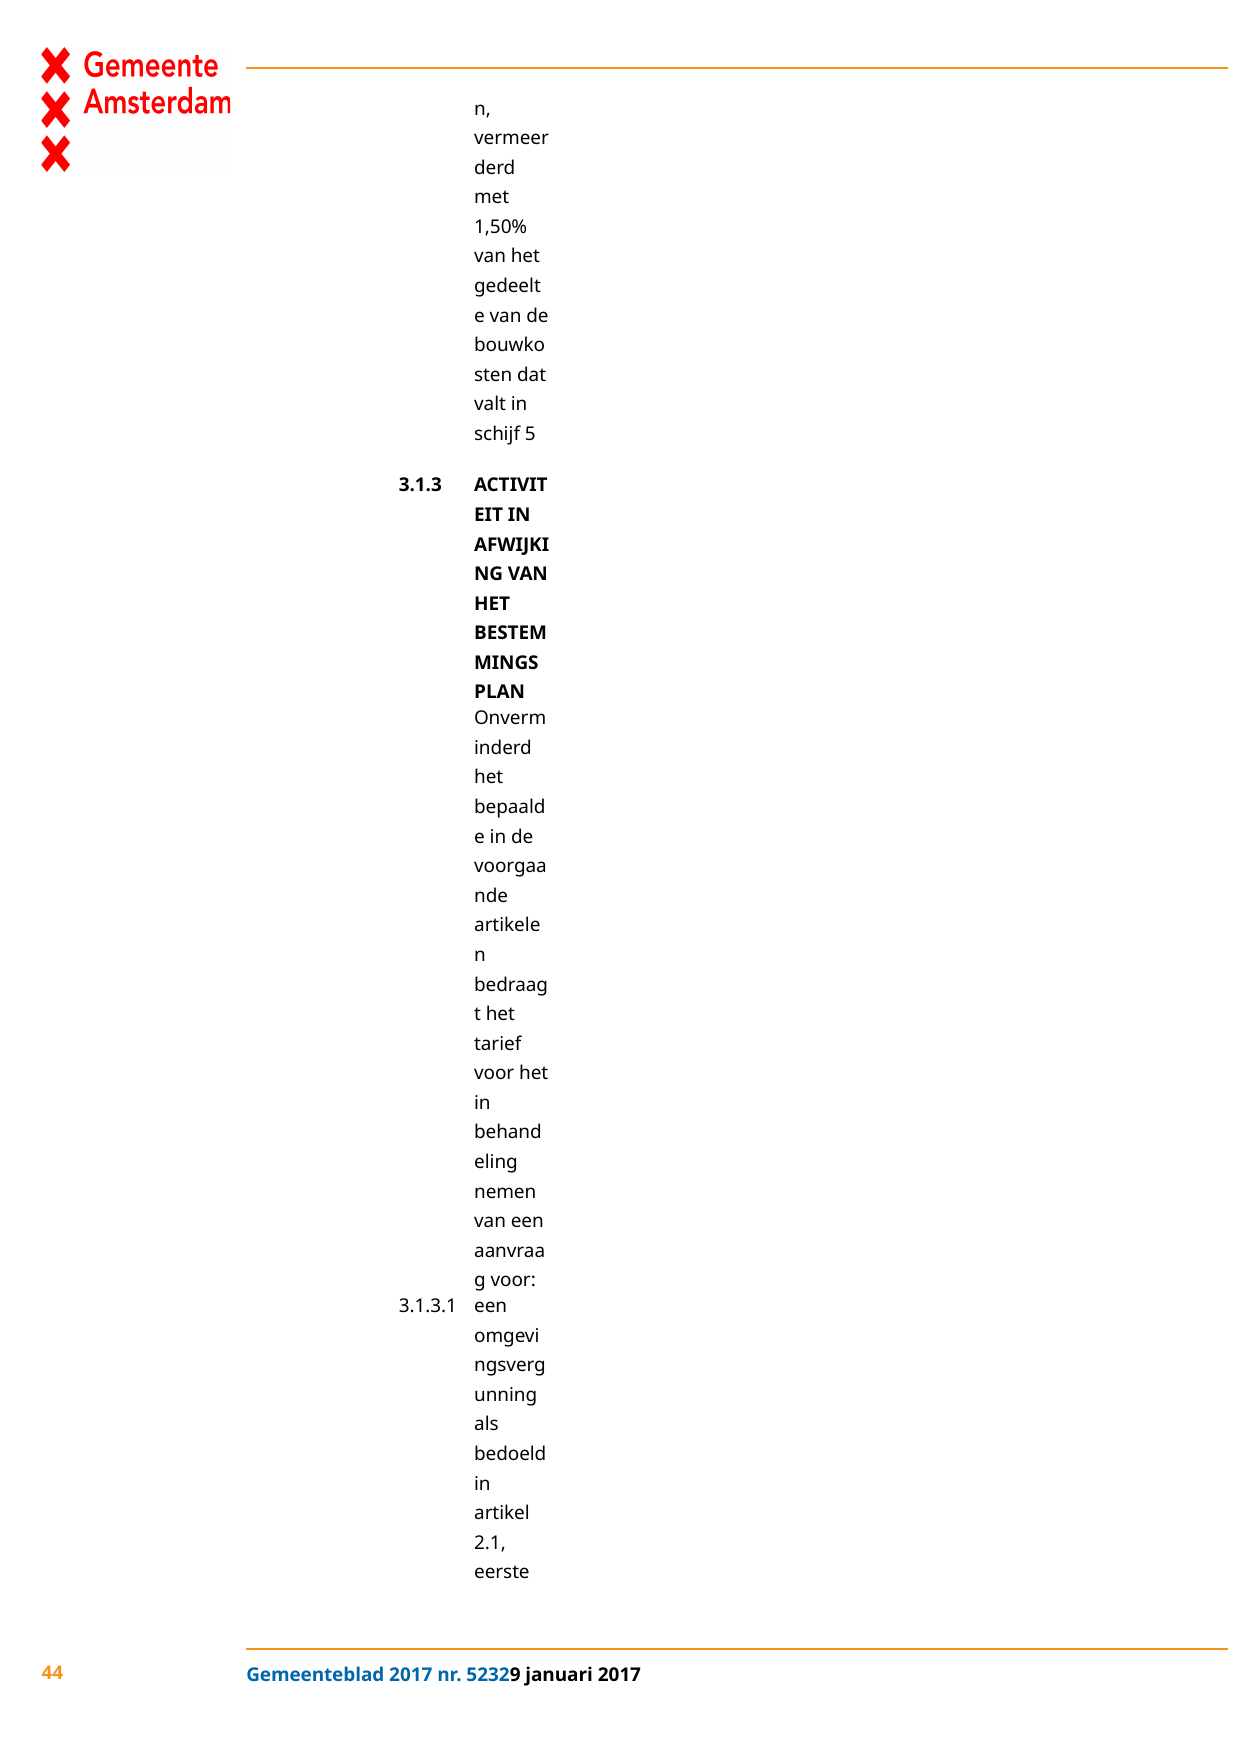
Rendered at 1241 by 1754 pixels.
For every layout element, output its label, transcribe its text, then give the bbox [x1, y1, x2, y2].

table_cell [549, 446, 624, 472]
table_cell [625, 446, 700, 472]
table_cell [1001, 446, 1076, 472]
table_cell [850, 1292, 926, 1584]
table_cell [248, 1292, 323, 1584]
table_cell [775, 1292, 850, 1584]
table_cell [549, 1292, 624, 1584]
table_cell [1001, 705, 1076, 1292]
table_cell [926, 1292, 1001, 1584]
table_cell Onverminderd het bepaalde in de voorgaande artikelen bedraagt het tarief voor het in behandeling nemen van een aanvraag voor: [474, 705, 549, 1292]
table_cell [850, 95, 926, 446]
table_cell [1076, 705, 1152, 1292]
table_cell [926, 472, 1001, 704]
table_cell 3.1.3.1 [399, 1292, 474, 1584]
table_cell een omgevingsvergunning als bedoeld in artikel 2.1, eerste [474, 1292, 549, 1584]
table_cell [1001, 95, 1076, 446]
table_cell [549, 472, 624, 704]
table_cell [399, 705, 474, 1292]
table_cell [1001, 472, 1076, 704]
table_cell [926, 95, 1001, 446]
table_cell [926, 446, 1001, 472]
table_cell [700, 472, 775, 704]
table_cell [850, 472, 926, 704]
table_cell [625, 705, 700, 1292]
table_cell [775, 446, 850, 472]
table_cell [700, 705, 775, 1292]
table_cell [700, 1292, 775, 1584]
table_cell [850, 446, 926, 472]
table_cell [549, 705, 624, 1292]
table_cell [474, 446, 549, 472]
table_cell [775, 95, 850, 446]
table_cell [323, 446, 398, 472]
table_cell 3.1.3 [399, 472, 474, 704]
table_cell ACTIVITEIT IN AFWIJKING VAN HET BESTEMMINGSPLAN [474, 472, 549, 704]
table_cell [323, 95, 398, 446]
table_cell [248, 705, 323, 1292]
table_cell [625, 1292, 700, 1584]
table_cell [625, 472, 700, 704]
table_cell [1001, 1292, 1076, 1584]
table_cell [549, 95, 624, 446]
table_cell [700, 95, 775, 446]
table_cell [1076, 1292, 1152, 1584]
table_cell [926, 705, 1001, 1292]
table_cell [625, 95, 700, 446]
table_cell [248, 472, 323, 704]
table_cell [700, 446, 775, 472]
table_cell [248, 95, 323, 446]
table_cell [248, 446, 323, 472]
table_cell [775, 705, 850, 1292]
table_cell [1076, 472, 1152, 704]
table_cell [1076, 446, 1152, 472]
table_cell [399, 446, 474, 472]
table_cell [323, 705, 398, 1292]
table_cell [399, 95, 474, 446]
picture [41, 47, 231, 172]
table_cell [775, 472, 850, 704]
table_cell [323, 1292, 398, 1584]
table_cell [323, 472, 398, 704]
table_cell n, vermeerderd met 1,50% van het gedeelte van de bouwkosten dat valt in schijf 5 [474, 95, 549, 446]
table_cell [1076, 95, 1152, 446]
table_cell [850, 705, 926, 1292]
